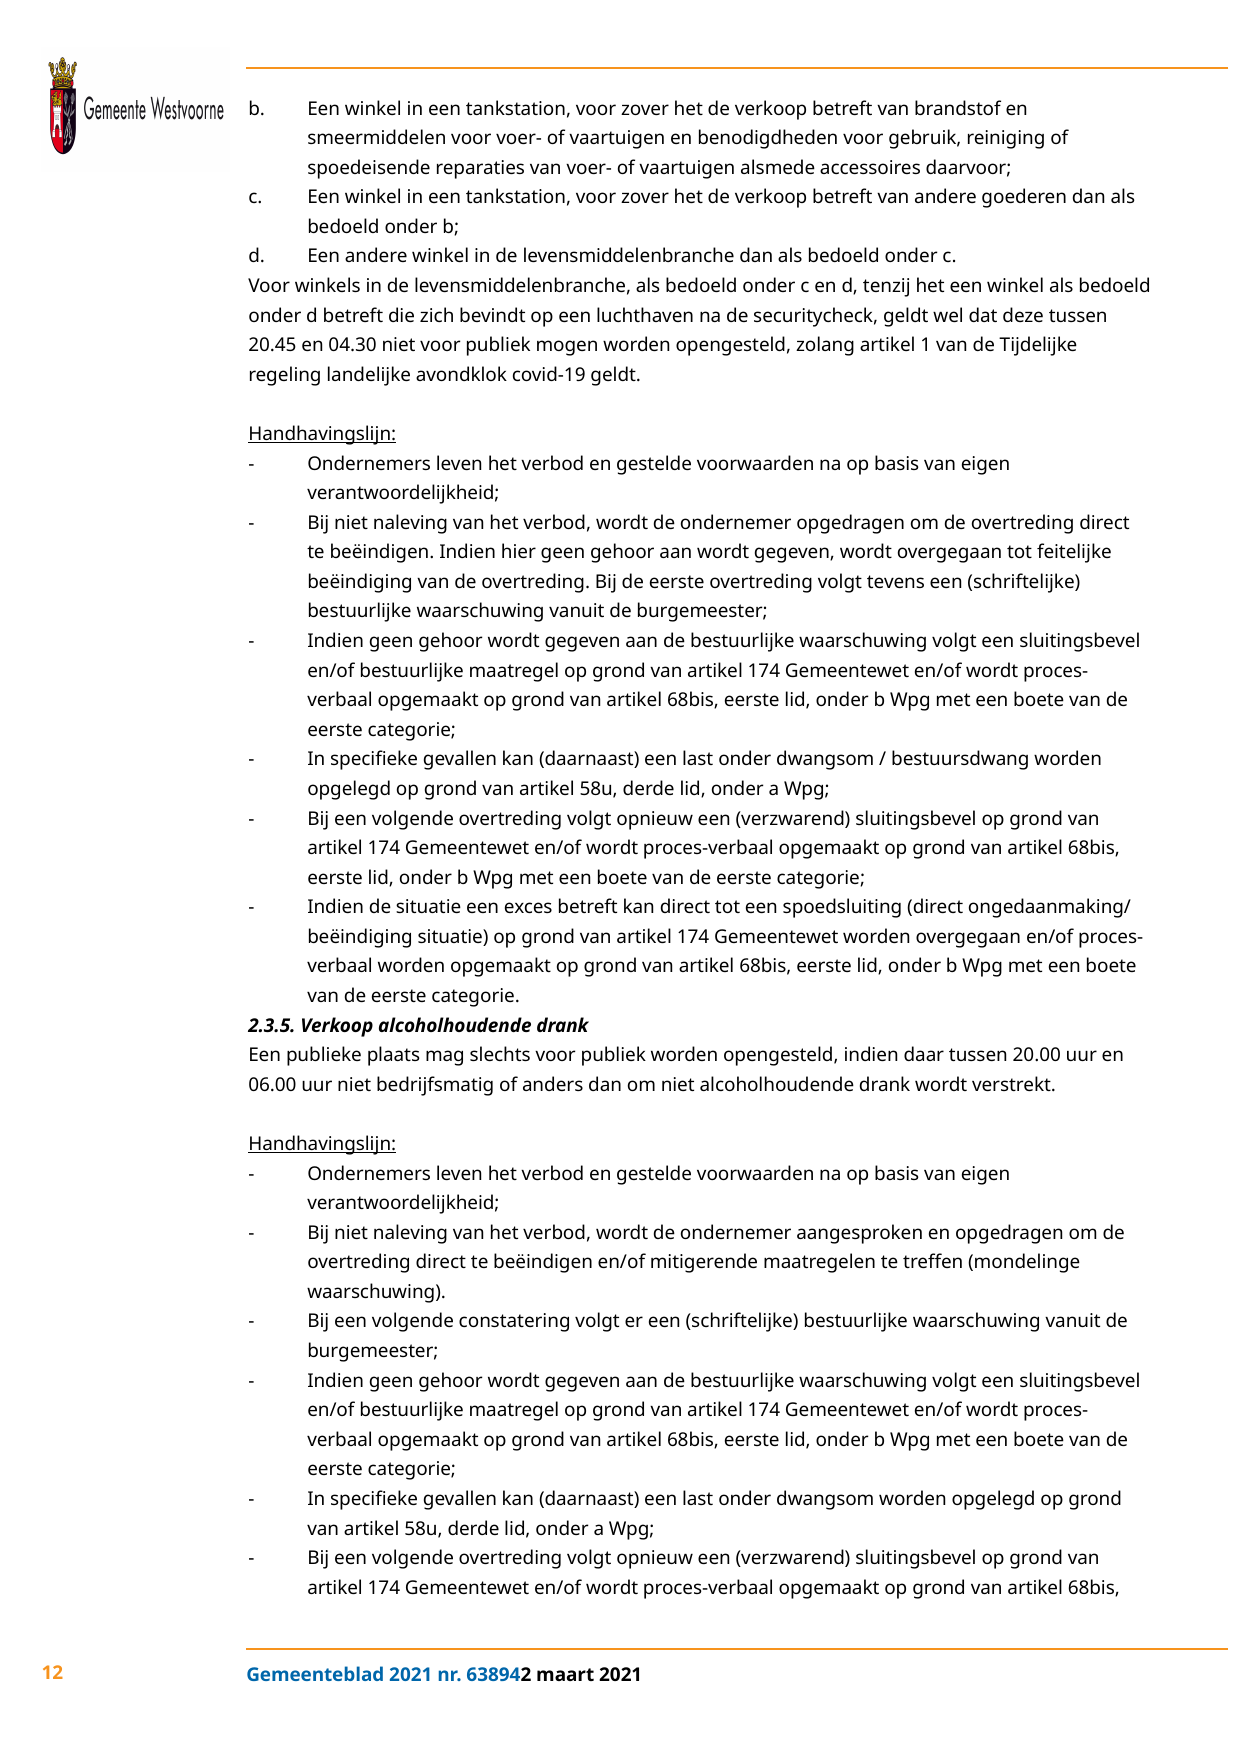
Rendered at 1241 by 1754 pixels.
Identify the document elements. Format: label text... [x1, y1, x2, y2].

list Een winkel in een tankstation, voor zover het de verkoop betreft van brandstof en smeermiddelen voor voer- of vaartuigen en benodigdheden voor gebruik, reiniging of spoedeisende reparaties van voer- of vaartuigen alsmede accessoires daarvoor; [248, 95, 1152, 180]
list Bij een volgende overtreding volgt opnieuw een (verzwarend) sluitingsbevel op grond van artikel 174 Gemeentewet en/of wordt proces-verbaal opgemaakt op grond van artikel 68bis, [248, 1544, 1152, 1600]
list Bij een volgende overtreding volgt opnieuw een (verzwarend) sluitingsbevel op grond van artikel 174 Gemeentewet en/of wordt proces-verbaal opgemaakt op grond van artikel 68bis, eerste lid, onder b Wpg met een boete van de eerste categorie; [248, 805, 1152, 890]
list Een andere winkel in de levensmiddelenbranche dan als bedoeld onder c. [248, 243, 1152, 268]
text Handhavingslijn: [248, 420, 1152, 446]
list Bij een volgende constatering volgt er een (schriftelijke) bestuurlijke waarschuwing vanuit de burgemeester; [248, 1308, 1152, 1363]
list In specifieke gevallen kan (daarnaast) een last onder dwangsom / bestuursdwang worden opgelegd op grond van artikel 58u, derde lid, onder a Wpg; [248, 746, 1152, 801]
list Ondernemers leven het verbod en gestelde voorwaarden na op basis van eigen verantwoordelijkheid; [248, 450, 1152, 505]
picture [41, 47, 231, 172]
text Een publieke plaats mag slechts voor publiek worden opengesteld, indien daar tussen 20.00 uur en 06.00 uur niet bedrijfsmatig of anders dan om niet alcoholhoudende drank wordt verstrekt. [248, 1041, 1152, 1097]
list Ondernemers leven het verbod en gestelde voorwaarden na op basis van eigen verantwoordelijkheid; [248, 1160, 1152, 1215]
text 2.3.5. Verkoop alcoholhoudende drank [248, 1012, 1152, 1038]
list Indien de situatie een exces betreft kan direct tot een spoedsluiting (direct ongedaanmaking/ beëindiging situatie) op grond van artikel 174 Gemeentewet worden overgegaan en/of proces-verbaal worden opgemaakt op grond van artikel 68bis, eerste lid, onder b Wpg met een boete van de eerste categorie. [248, 893, 1152, 1008]
list Indien geen gehoor wordt gegeven aan de bestuurlijke waarschuwing volgt een sluitingsbevel en/of bestuurlijke maatregel op grond van artikel 174 Gemeentewet en/of wordt proces-verbaal opgemaakt op grond van artikel 68bis, eerste lid, onder b Wpg met een boete van de eerste categorie; [248, 627, 1152, 742]
list Bij niet naleving van het verbod, wordt de ondernemer aangesproken en opgedragen om de overtreding direct te beëindigen en/of mitigerende maatregelen te treffen (mondelinge waarschuwing). [248, 1219, 1152, 1304]
list Een winkel in een tankstation, voor zover het de verkoop betreft van andere goederen dan als bedoeld onder b; [248, 183, 1152, 239]
list Indien geen gehoor wordt gegeven aan de bestuurlijke waarschuwing volgt een sluitingsbevel en/of bestuurlijke maatregel op grond van artikel 174 Gemeentewet en/of wordt proces-verbaal opgemaakt op grond van artikel 68bis, eerste lid, onder b Wpg met een boete van de eerste categorie; [248, 1367, 1152, 1481]
text Handhavingslijn: [248, 1130, 1152, 1156]
list Bij niet naleving van het verbod, wordt de ondernemer opgedragen om de overtreding direct te beëindigen. Indien hier geen gehoor aan wordt gegeven, wordt overgegaan tot feitelijke beëindiging van de overtreding. Bij de eerste overtreding volgt tevens een (schriftelijke) bestuurlijke waarschuwing vanuit de burgemeester; [248, 509, 1152, 623]
text Voor winkels in de levensmiddelenbranche, als bedoeld onder c en d, tenzij het een winkel als bedoeld onder d betreft die zich bevindt op een luchthaven na de securitycheck, geldt wel dat deze tussen 20.45 en 04.30 niet voor publiek mogen worden opengesteld, zolang artikel 1 van de Tijdelijke regeling landelijke avondklok covid-19 geldt. [248, 272, 1152, 387]
list In specifieke gevallen kan (daarnaast) een last onder dwangsom worden opgelegd op grond van artikel 58u, derde lid, onder a Wpg; [248, 1485, 1152, 1541]
